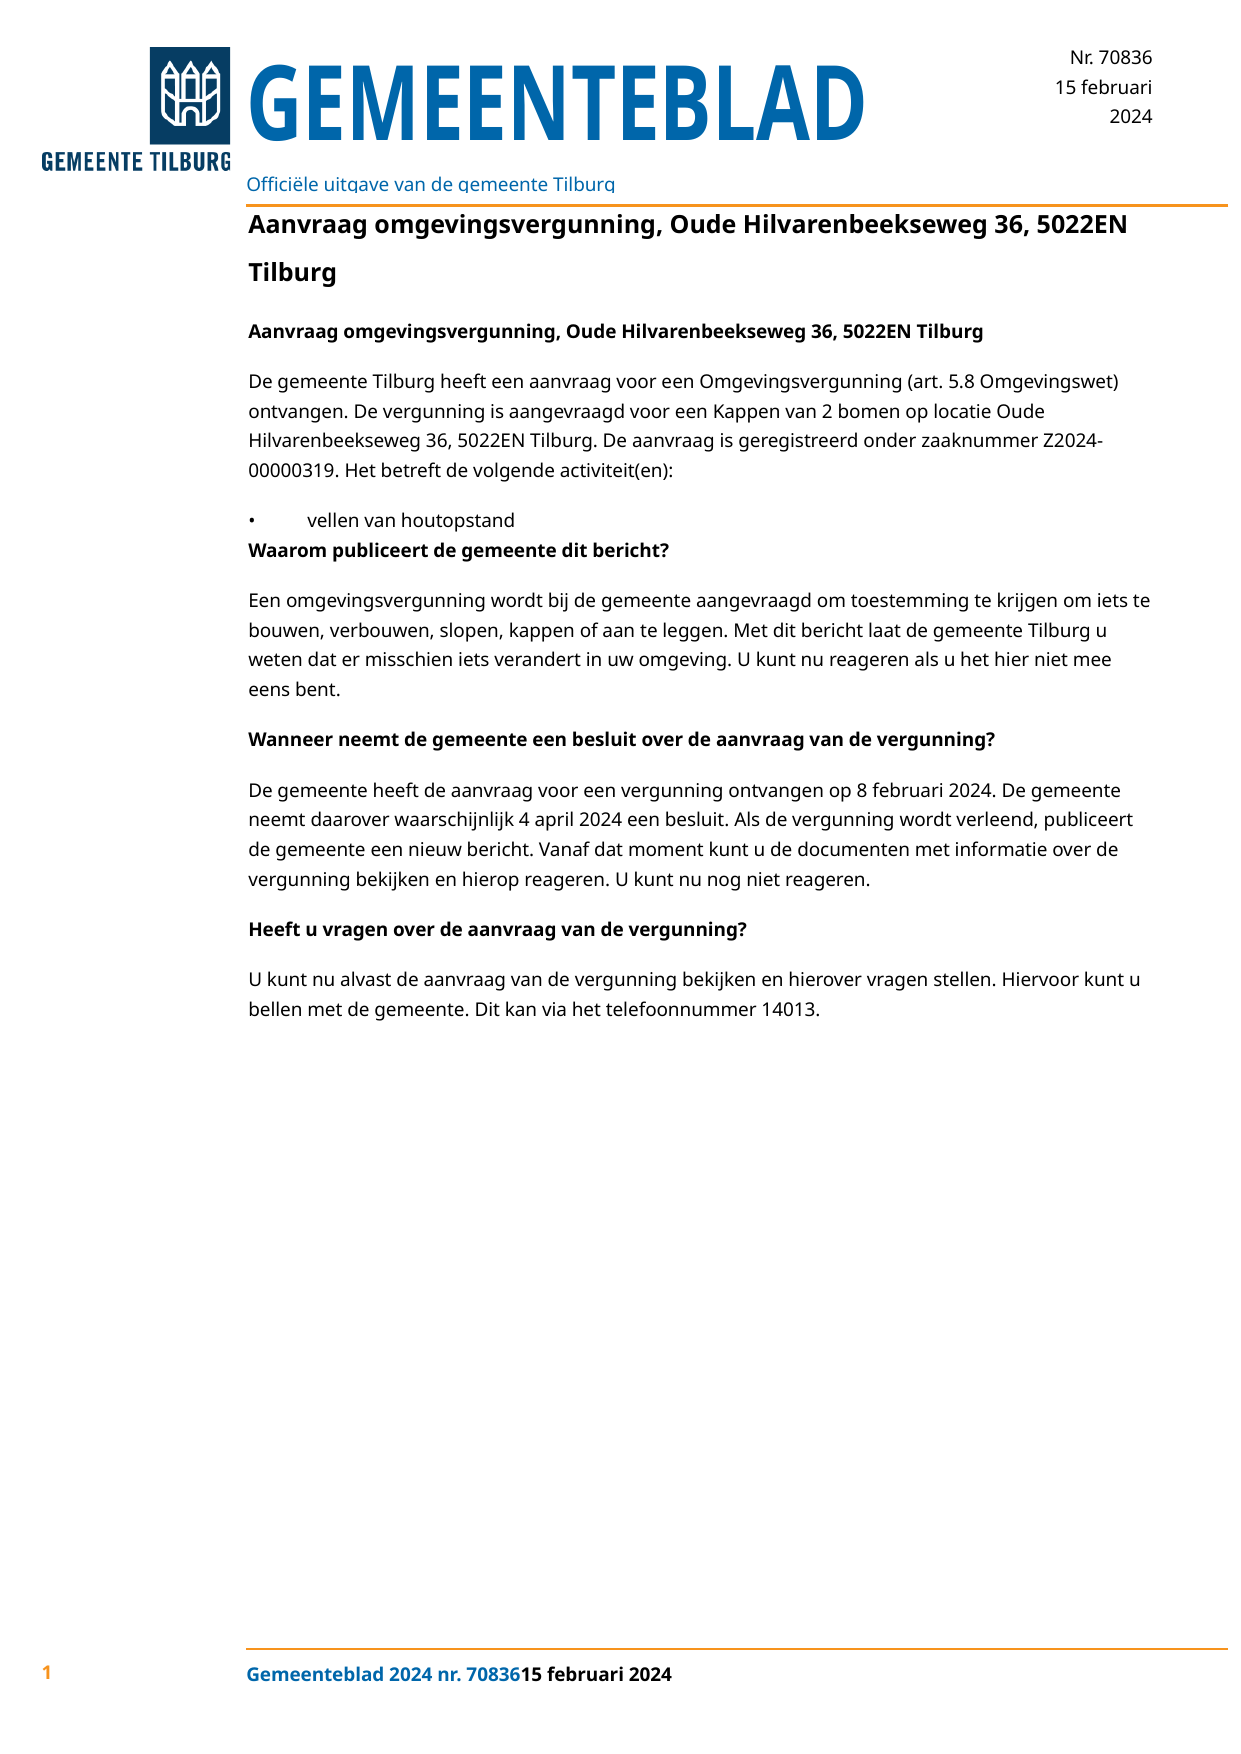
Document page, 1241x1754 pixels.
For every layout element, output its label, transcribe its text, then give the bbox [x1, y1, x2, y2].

picture [41, 47, 231, 172]
text Een omgevingsvergunning wordt bij de gemeente aangevraagd om toestemming te krijgen om iets te bouwen, verbouwen, slopen, kappen of aan te leggen. Met dit bericht laat de gemeente Tilburg u weten dat er misschien iets verandert in uw omgeving. U kunt nu reageren als u het hier niet mee eens bent. [248, 587, 1152, 702]
text De gemeente Tilburg heeft een aanvraag voor een Omgevingsvergunning (art. 5.8 Omgevingswet) ontvangen. De vergunning is aangevraagd voor een Kappen van 2 bomen op locatie Oude Hilvarenbeekseweg 36, 5022EN Tilburg. De aanvraag is geregistreerd onder zaaknummer Z2024-00000319. Het betreft de volgende activiteit(en): [248, 368, 1152, 483]
text Wanneer neemt de gemeente een besluit over de aanvraag van de vergunning? [248, 727, 1152, 752]
text Waarom publiceert de gemeente dit bericht? [248, 537, 1152, 563]
text U kunt nu alvast de aanvraag van de vergunning bekijken en hierover vragen stellen. Hiervoor kunt u bellen met de gemeente. Dit kan via het telefoonnummer 14013. [248, 967, 1152, 1022]
list vellen van houtopstand [248, 507, 1152, 533]
text Heeft u vragen over de aanvraag van de vergunning? [248, 916, 1152, 942]
text Aanvraag omgevingsvergunning, Oude Hilvarenbeekseweg 36, 5022EN Tilburg [248, 318, 1152, 344]
text Aanvraag omgevingsvergunning, Oude Hilvarenbeekseweg 36, 5022EN Tilburg [248, 207, 1152, 288]
text De gemeente heeft de aanvraag voor een vergunning ontvangen op 8 februari 2024. De gemeente neemt daarover waarschijnlijk 4 april 2024 een besluit. Als de vergunning wordt verleend, publiceert de gemeente een nieuw bericht. Vanaf dat moment kunt u de documenten met informatie over de vergunning bekijken en hierop reageren. U kunt nu nog niet reageren. [248, 777, 1152, 892]
